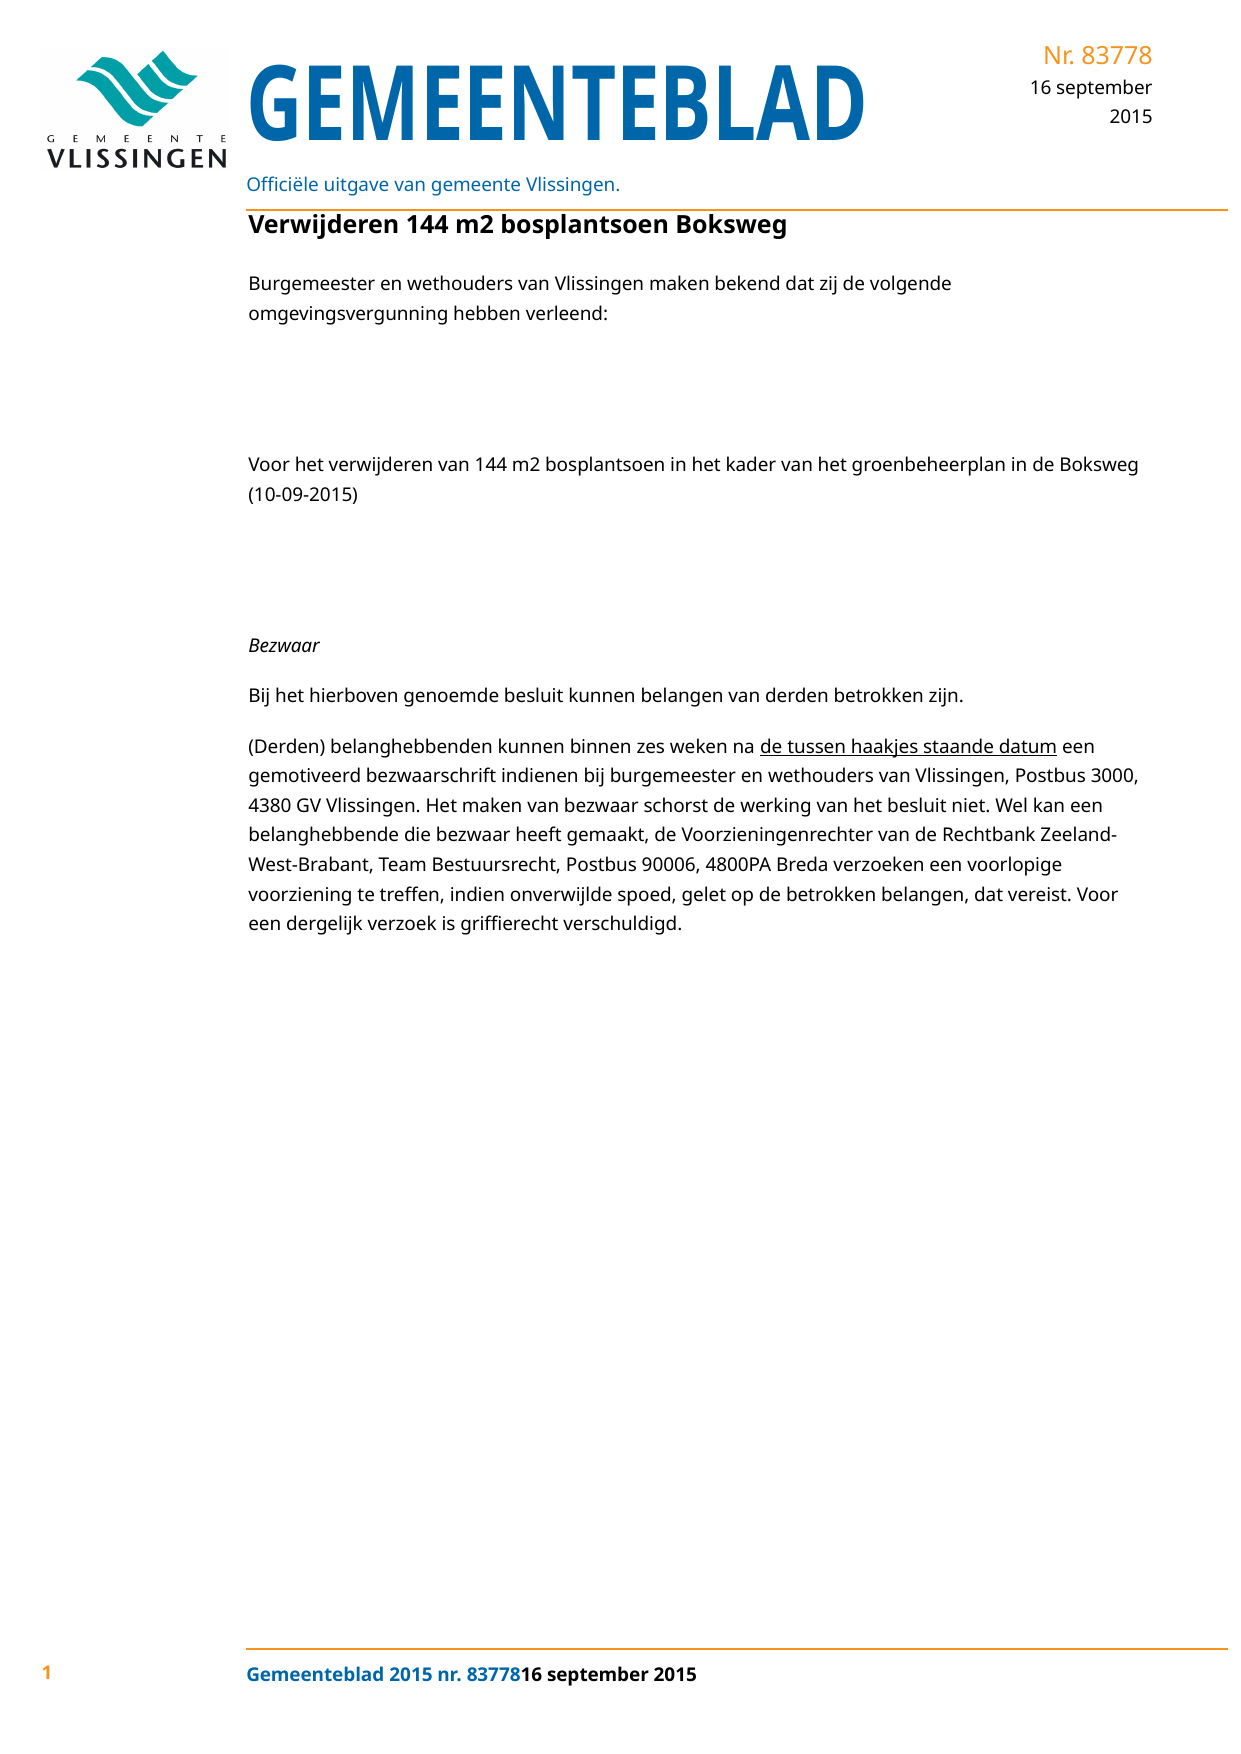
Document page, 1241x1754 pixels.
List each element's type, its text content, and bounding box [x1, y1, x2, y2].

text Verwijderen 144 m2 bosplantsoen Boksweg [248, 211, 1152, 241]
text Voor het verwijderen van 144 m2 bosplantsoen in het kader van het groenbeheerplan in de Boksweg (10-09-2015) [248, 451, 1152, 506]
picture [41, 47, 231, 172]
text Bij het hierboven genoemde besluit kunnen belangen van derden betrokken zijn. [248, 682, 1152, 708]
text Bezwaar [248, 632, 1152, 658]
text (Derden) belanghebbenden kunnen binnen zes weken na de tussen haakjes staande datum een gemotiveerd bezwaarschrift indienen bij burgemeester en wethouders van Vlissingen, Postbus 3000, 4380 GV Vlissingen. Het maken van bezwaar schorst de werking van het besluit niet. Wel kan een belanghebbende die bezwaar heeft gemaakt, de Voorzieningenrechter van de Rechtbank Zeeland-West-Brabant, Team Bestuursrecht, Postbus 90006, 4800PA Breda verzoeken een voorlopige voorziening te treffen, indien onverwijlde spoed, gelet op de betrokken belangen, dat vereist. Voor een dergelijk verzoek is griffierecht verschuldigd. [248, 733, 1152, 936]
text Burgemeester en wethouders van Vlissingen maken bekend dat zij de volgende omgevingsvergunning hebben verleend: [248, 270, 1152, 326]
